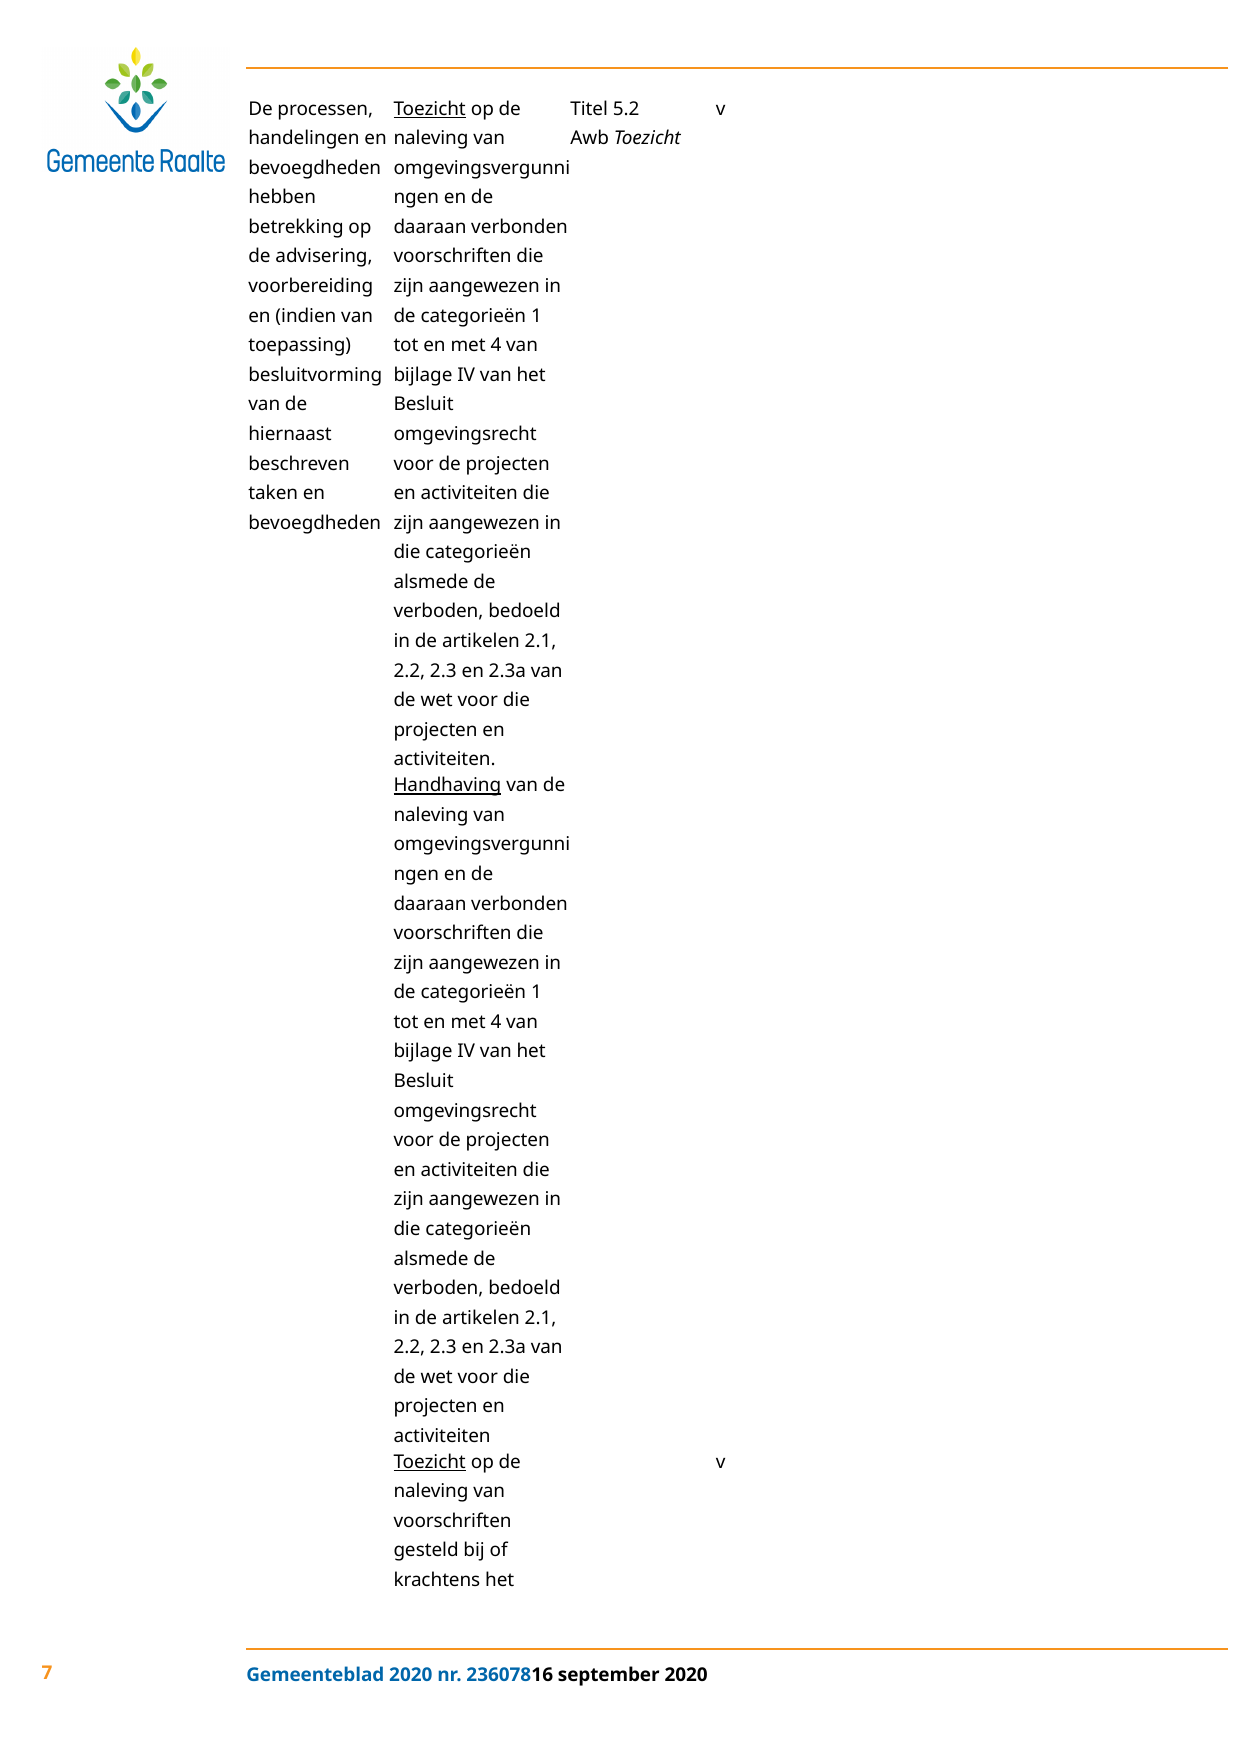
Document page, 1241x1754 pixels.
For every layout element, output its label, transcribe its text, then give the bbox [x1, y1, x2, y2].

table_cell [861, 95, 1006, 771]
table_cell De processen, handelingen en bevoegdheden hebben betrekking op de advisering, voorbereiding en (indien van toepassing) besluitvorming van de hiernaast beschreven taken en bevoegdheden [248, 95, 393, 771]
table_cell Toezicht op de naleving van voorschriften gesteld bij of krachtens het [393, 1448, 570, 1592]
table_cell [570, 1448, 716, 1592]
table_cell v [716, 95, 861, 771]
table_cell Handhaving van de naleving van omgevingsvergunningen en de daaraan verbonden voorschriften die zijn aangewezen in de categorieën 1 tot en met 4 van bijlage IV van het Besluit omgevingsrecht voor de projecten en activiteiten die zijn aangewezen in die categorieën alsmede de verboden, bedoeld in de artikelen 2.1, 2.2, 2.3 en 2.3a van de wet voor die projecten en activiteiten [393, 771, 570, 1448]
table_cell [570, 771, 716, 1448]
table_cell [248, 771, 393, 1448]
table_cell [861, 1448, 1006, 1592]
table_cell [861, 771, 1006, 1448]
table_cell [248, 1448, 393, 1592]
table_cell Titel 5.2 Awb Toezicht [570, 95, 716, 771]
table_cell [716, 771, 861, 1448]
table_cell Toezicht op de naleving van omgevingsvergunningen en de daaraan verbonden voorschriften die zijn aangewezen in de categorieën 1 tot en met 4 van bijlage IV van het Besluit omgevingsrecht voor de projecten en activiteiten die zijn aangewezen in die categorieën alsmede de verboden, bedoeld in de artikelen 2.1, 2.2, 2.3 en 2.3a van de wet voor die projecten en activiteiten. [393, 95, 570, 771]
picture [41, 47, 231, 172]
table_cell v [716, 1448, 861, 1592]
